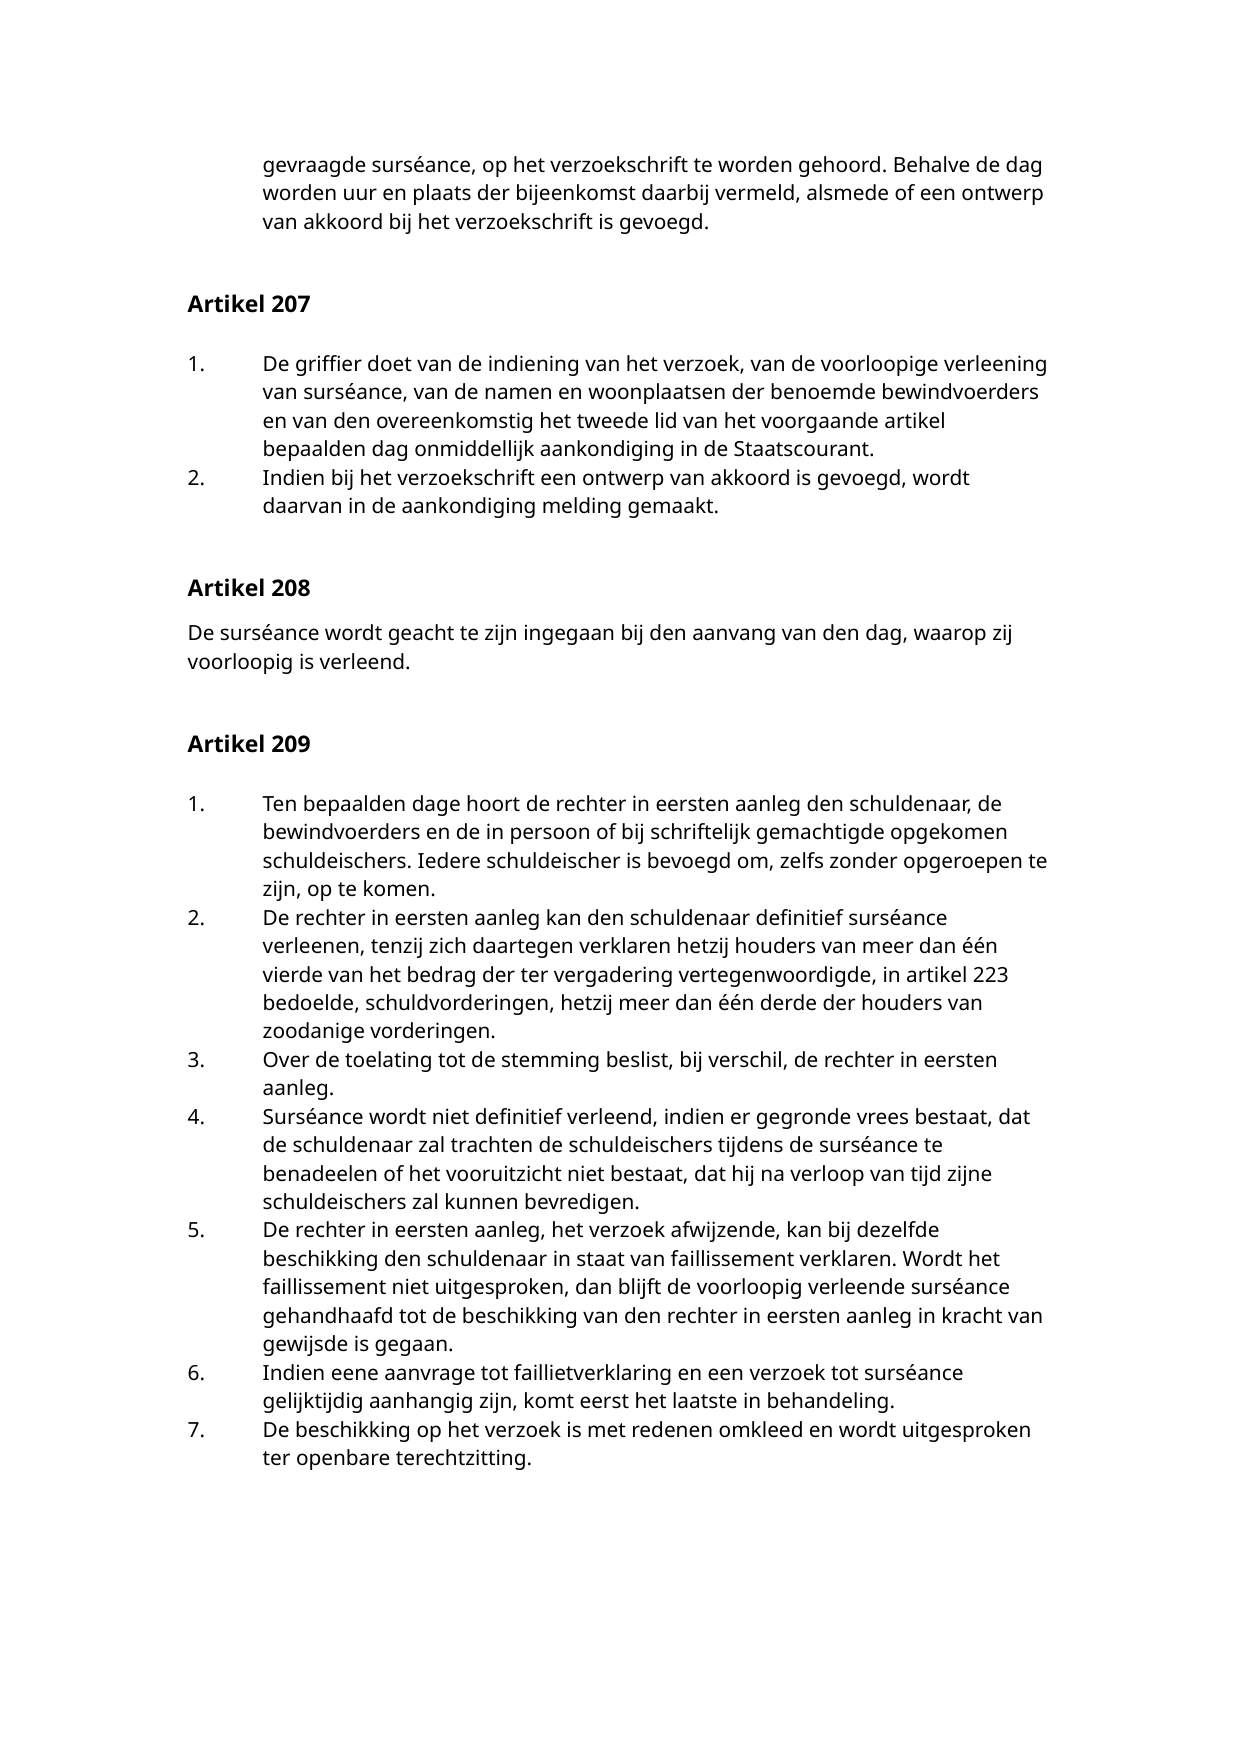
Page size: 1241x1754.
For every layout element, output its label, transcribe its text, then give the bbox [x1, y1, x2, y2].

list Ten bepaalden dage hoort de rechter in eersten aanleg den schuldenaar, de bewindvoerders en de in persoon of bij schriftelijk gemachtigde opgekomen schuldeischers. Iedere schuldeischer is bevoegd om, zelfs zonder opgeroepen te zijn, op te komen. [187, 789, 1053, 903]
subtitle Artikel 207 [187, 288, 1053, 319]
subtitle Artikel 209 [187, 728, 1053, 759]
list De griffier doet van de indiening van het verzoek, van de voorloopige verleening van surséance, van de namen en woonplaatsen der benoemde bewindvoerders en van den overeenkomstig het tweede lid van het voorgaande artikel bepaalden dag onmiddellijk aankondiging in de Staatscourant. [187, 349, 1053, 463]
list De beschikking op het verzoek is met redenen omkleed en wordt uitgesproken ter openbare terechtzitting. [187, 1415, 1053, 1472]
list Indien eene aanvrage tot faillietverklaring en een verzoek tot surséance gelijktijdig aanhangig zijn, komt eerst het laatste in behandeling. [187, 1358, 1053, 1415]
list Over de toelating tot de stemming beslist, bij verschil, de rechter in eersten aanleg. [187, 1045, 1053, 1102]
text De surséance wordt geacht te zijn ingegaan bij den aanvang van den dag, waarop zij voorloopig is verleend. [187, 618, 1053, 675]
list De rechter in eersten aanleg, het verzoek afwijzende, kan bij dezelfde beschikking den schuldenaar in staat van faillissement verklaren. Wordt het faillissement niet uitgesproken, dan blijft de voorloopig verleende surséance gehandhaafd tot de beschikking van den rechter in eersten aanleg in kracht van gewijsde is gegaan. [187, 1216, 1053, 1358]
list Surséance wordt niet definitief verleend, indien er gegronde vrees bestaat, dat de schuldenaar zal trachten de schuldeischers tijdens de surséance te benadeelen of het vooruitzicht niet bestaat, dat hij na verloop van tijd zijne schuldeischers zal kunnen bevredigen. [187, 1102, 1053, 1216]
list De rechter in eersten aanleg kan den schuldenaar definitief surséance verleenen, tenzij zich daartegen verklaren hetzij houders van meer dan één vierde van het bedrag der ter vergadering vertegenwoordigde, in artikel 223 bedoelde, schuldvorderingen, hetzij meer dan één derde der houders van zoodanige vorderingen. [187, 903, 1053, 1045]
list Indien bij het verzoekschrift een ontwerp van akkoord is gevoegd, wordt daarvan in de aankondiging melding gemaakt. [187, 463, 1053, 520]
subtitle Artikel 208 [187, 572, 1053, 603]
list gevraagde surséance, op het verzoekschrift te worden gehoord. Behalve de dag worden uur en plaats der bijeenkomst daarbij vermeld, alsmede of een ontwerp van akkoord bij het verzoekschrift is gevoegd. [187, 150, 1053, 235]
